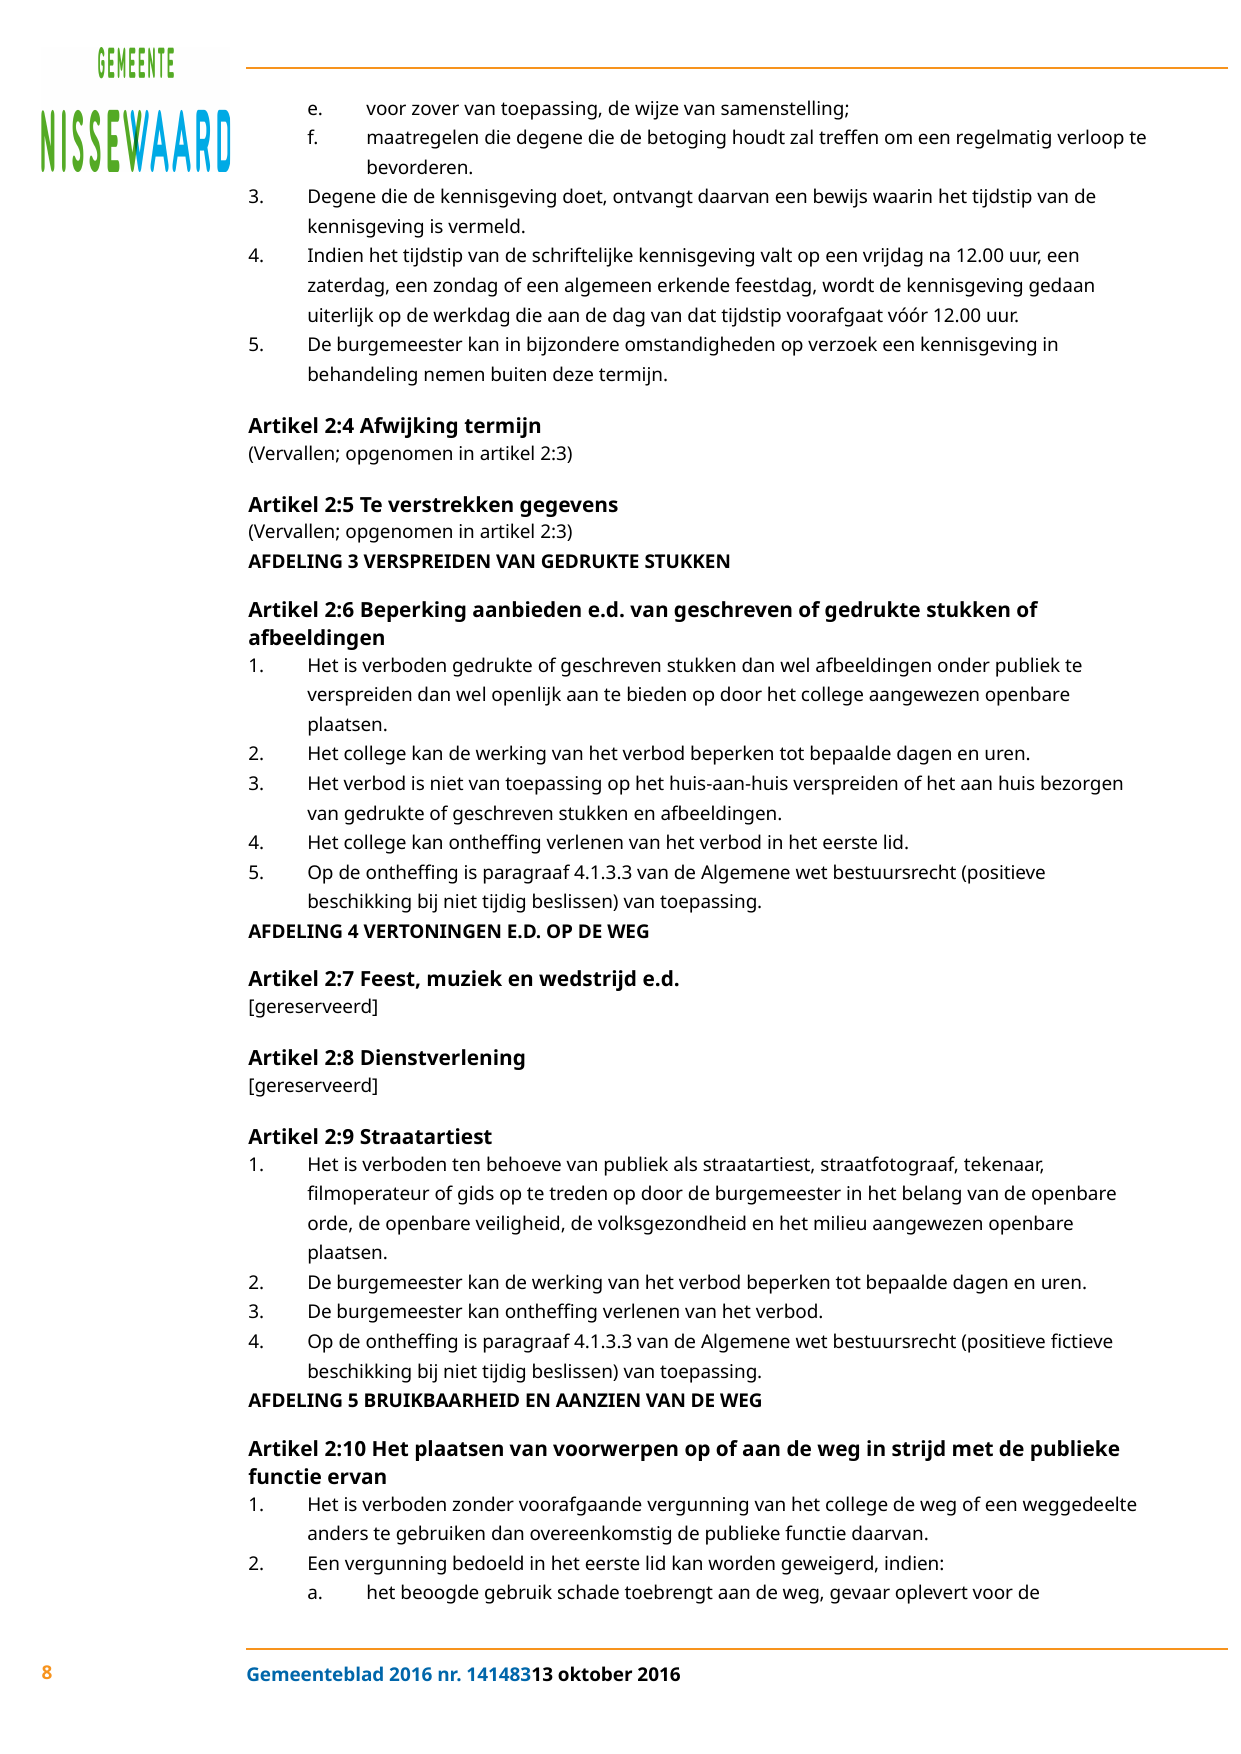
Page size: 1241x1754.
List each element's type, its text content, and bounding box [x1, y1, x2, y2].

list Het is verboden gedrukte of geschreven stukken dan wel afbeeldingen onder publiek te verspreiden dan wel openlijk aan te bieden op door het college aangewezen openbare plaatsen. [248, 652, 1152, 737]
text Artikel 2:7 Feest, muziek en wedstrijd e.d. [248, 964, 1152, 993]
text AFDELING 4 VERTONINGEN E.D. OP DE WEG [248, 918, 1152, 944]
list Een vergunning bedoeld in het eerste lid kan worden geweigerd, indien: [248, 1550, 1152, 1576]
picture [200, 151, 206, 172]
text [gereserveerd] [248, 993, 1152, 1019]
picture [154, 157, 165, 172]
picture [176, 157, 187, 172]
list voor zover van toepassing, de wijze van samenstelling; [307, 95, 1152, 121]
picture [222, 122, 227, 160]
list Indien het tijdstip van de schriftelijke kennisgeving valt op een vrijdag na 12.00 uur, een zaterdag, een zondag of een algemeen erkende feestdag, wordt de kennisgeving gedaan uiterlijk op de werkdag die aan de dag van dat tijdstip voorafgaat vóór 12.00 uur. [248, 243, 1152, 328]
text Artikel 2:10 Het plaatsen van voorwerpen op of aan de weg in strijd met de publieke functie ervan [248, 1434, 1152, 1491]
list De burgemeester kan in bijzondere omstandigheden op verzoek een kennisgeving in behandeling nemen buiten deze termijn. [248, 331, 1152, 387]
list Op de ontheffing is paragraaf 4.1.3.3 van de Algemene wet bestuursrecht (positieve fictieve beschikking bij niet tijdig beslissen) van toepassing. [248, 1328, 1152, 1383]
list Het verbod is niet van toepassing op het huis-aan-huis verspreiden of het aan huis bezorgen van gedrukte of geschreven stukken en afbeeldingen. [248, 770, 1152, 825]
list Degene die de kennisgeving doet, ontvangt daarvan een bewijs waarin het tijdstip van de kennisgeving is vermeld. [248, 183, 1152, 239]
list Het college kan de werking van het verbod beperken tot bepaalde dagen en uren. [248, 741, 1152, 766]
text Artikel 2:6 Beperking aanbieden e.d. van geschreven of gedrukte stukken of afbeeldingen [248, 595, 1152, 652]
list Op de ontheffing is paragraaf 4.1.3.3 van de Algemene wet bestuursrecht (positieve beschikking bij niet tijdig beslissen) van toepassing. [248, 859, 1152, 914]
text Artikel 2:5 Te verstrekken gegevens [248, 490, 1152, 519]
text Artikel 2:4 Afwijking termijn [248, 411, 1152, 440]
list Het is verboden zonder voorafgaande vergunning van het college de weg of een weggedeelte anders te gebruiken dan overeenkomstig de publieke functie daarvan. [248, 1491, 1152, 1546]
list het beoogde gebruik schade toebrengt aan de weg, gevaar oplevert voor de [307, 1579, 1152, 1605]
text AFDELING 5 BRUIKBAARHEID EN AANZIEN VAN DE WEG [248, 1387, 1152, 1413]
list De burgemeester kan de werking van het verbod beperken tot bepaalde dagen en uren. [248, 1269, 1152, 1295]
list Het college kan ontheffing verlenen van het verbod in het eerste lid. [248, 829, 1152, 855]
text Artikel 2:8 Dienstverlening [248, 1043, 1152, 1072]
text AFDELING 3 VERSPREIDEN VAN GEDRUKTE STUKKEN [248, 548, 1152, 574]
text (Vervallen; opgenomen in artikel 2:3) [248, 519, 1152, 544]
list maatregelen die degene die de betoging houdt zal treffen om een regelmatig verloop te bevorderen. [307, 124, 1152, 180]
picture [201, 122, 206, 138]
text [gereserveerd] [248, 1072, 1152, 1098]
text Artikel 2:9 Straatartiest [248, 1122, 1152, 1151]
list Het is verboden ten behoeve van publiek als straatartiest, straatfotograaf, tekenaar, filmoperateur of gids op te treden op door de burgemeester in het belang van de openbare orde, de openbare veiligheid, de volksgezondheid en het milieu aangewezen openbare plaatsen. [248, 1151, 1152, 1265]
picture [41, 47, 231, 172]
text (Vervallen; opgenomen in artikel 2:3) [248, 440, 1152, 466]
list De burgemeester kan ontheffing verlenen van het verbod. [248, 1299, 1152, 1324]
